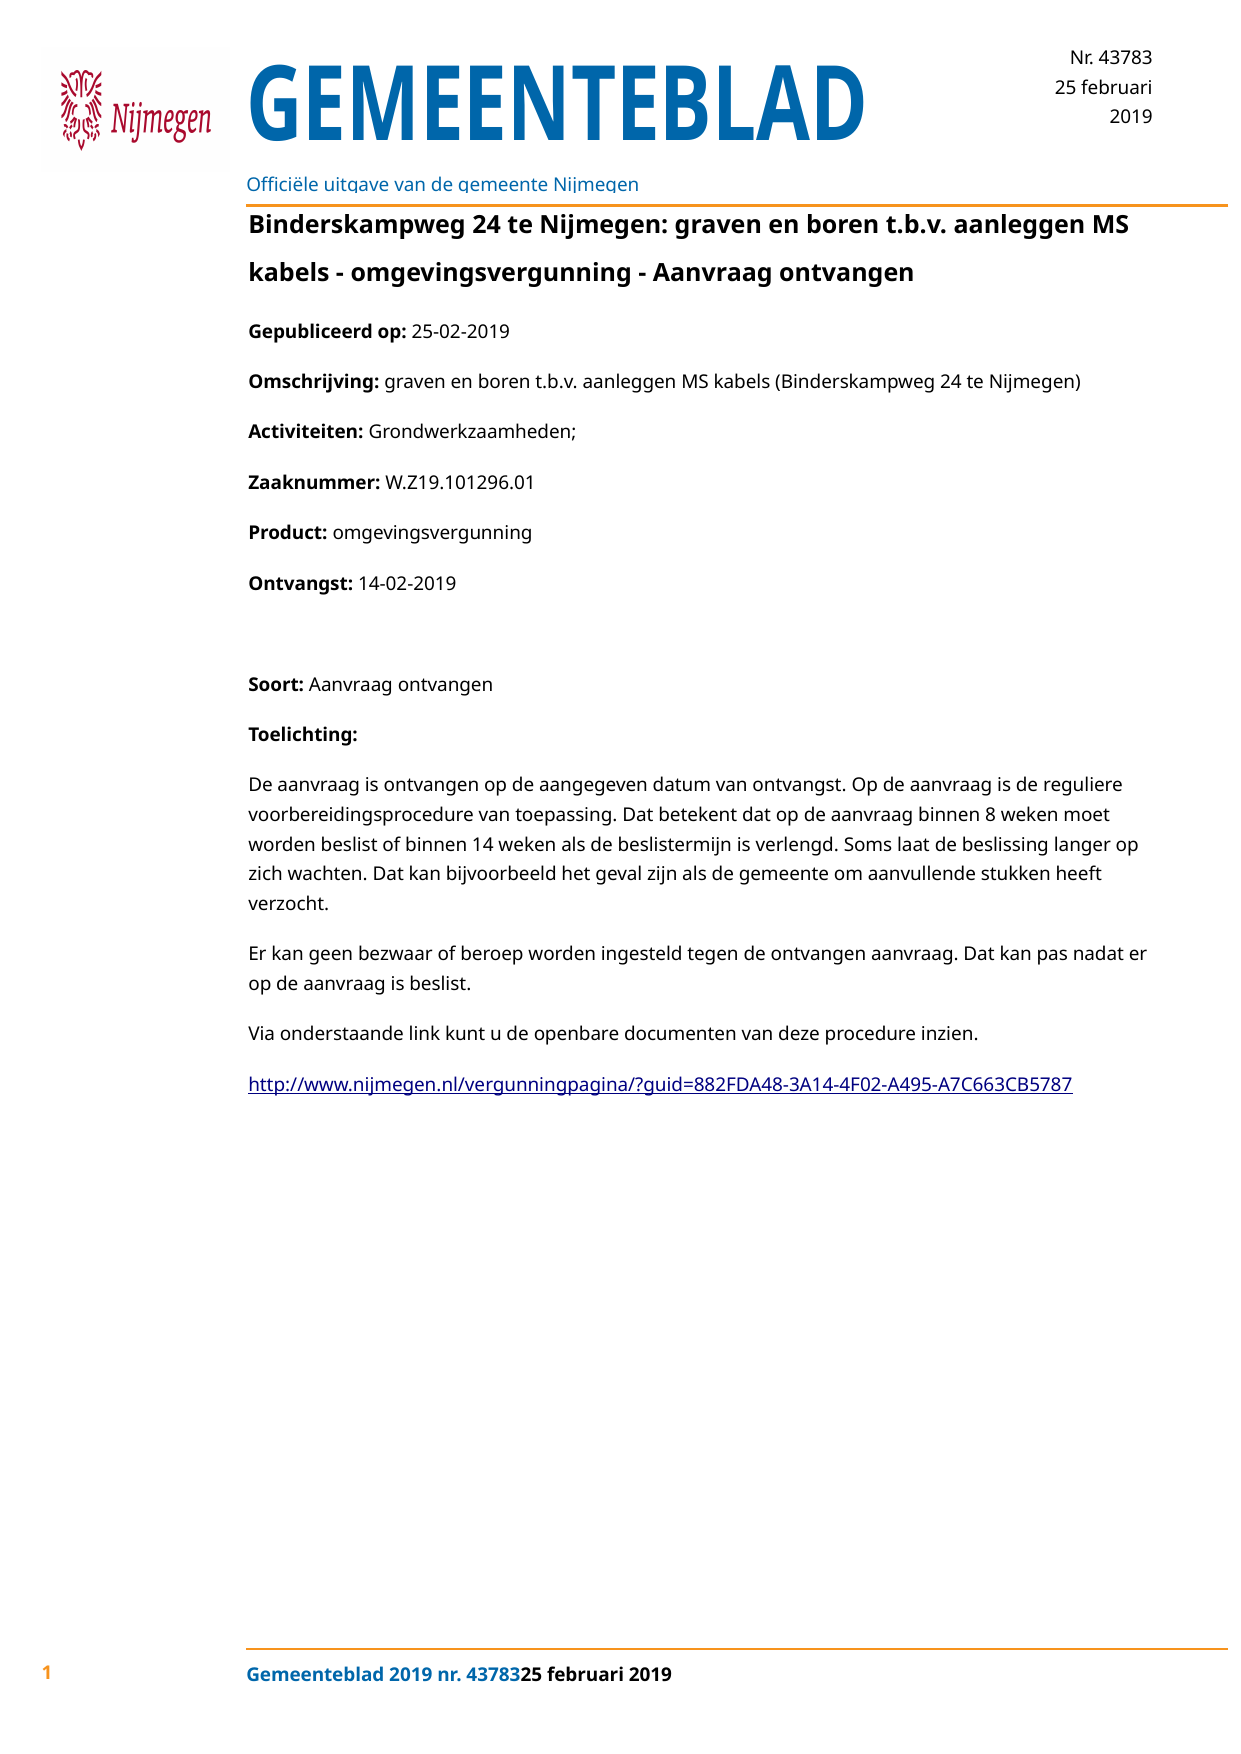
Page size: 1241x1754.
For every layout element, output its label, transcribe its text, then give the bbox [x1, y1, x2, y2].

text Soort: Aanvraag ontvangen [248, 671, 1152, 697]
text http://www.nijmegen.nl/vergunningpagina/?guid=882FDA48-3A14-4F02-A495-A7C663CB5787 [248, 1071, 1152, 1097]
text Ontvangst: 14-02-2019 [248, 570, 1152, 596]
text Er kan geen bezwaar of beroep worden ingesteld tegen de ontvangen aanvraag. Dat kan pas nadat er op de aanvraag is beslist. [248, 940, 1152, 996]
text Via onderstaande link kunt u de openbare documenten van deze procedure inzien. [248, 1020, 1152, 1046]
picture [41, 47, 231, 172]
text Product: omgevingsvergunning [248, 519, 1152, 545]
text Binderskampweg 24 te Nijmegen: graven en boren t.b.v. aanleggen MS kabels - omgevingsvergunning - Aanvraag ontvangen [248, 207, 1152, 288]
text De aanvraag is ontvangen op de aangegeven datum van ontvangst. Op de aanvraag is de reguliere voorbereidingsprocedure van toepassing. Dat betekent dat op de aanvraag binnen 8 weken moet worden beslist of binnen 14 weken als de beslistermijn is verlengd. Soms laat de beslissing langer op zich wachten. Dat kan bijvoorbeeld het geval zijn als de gemeente om aanvullende stukken heeft verzocht. [248, 772, 1152, 916]
text Omschrijving: graven en boren t.b.v. aanleggen MS kabels (Binderskampweg 24 te Nijmegen) [248, 368, 1152, 394]
text Zaaknummer: W.Z19.101296.01 [248, 469, 1152, 495]
text Activiteiten: Grondwerkzaamheden; [248, 419, 1152, 444]
text Toelichting: [248, 721, 1152, 747]
text Gepubliceerd op: 25-02-2019 [248, 318, 1152, 344]
